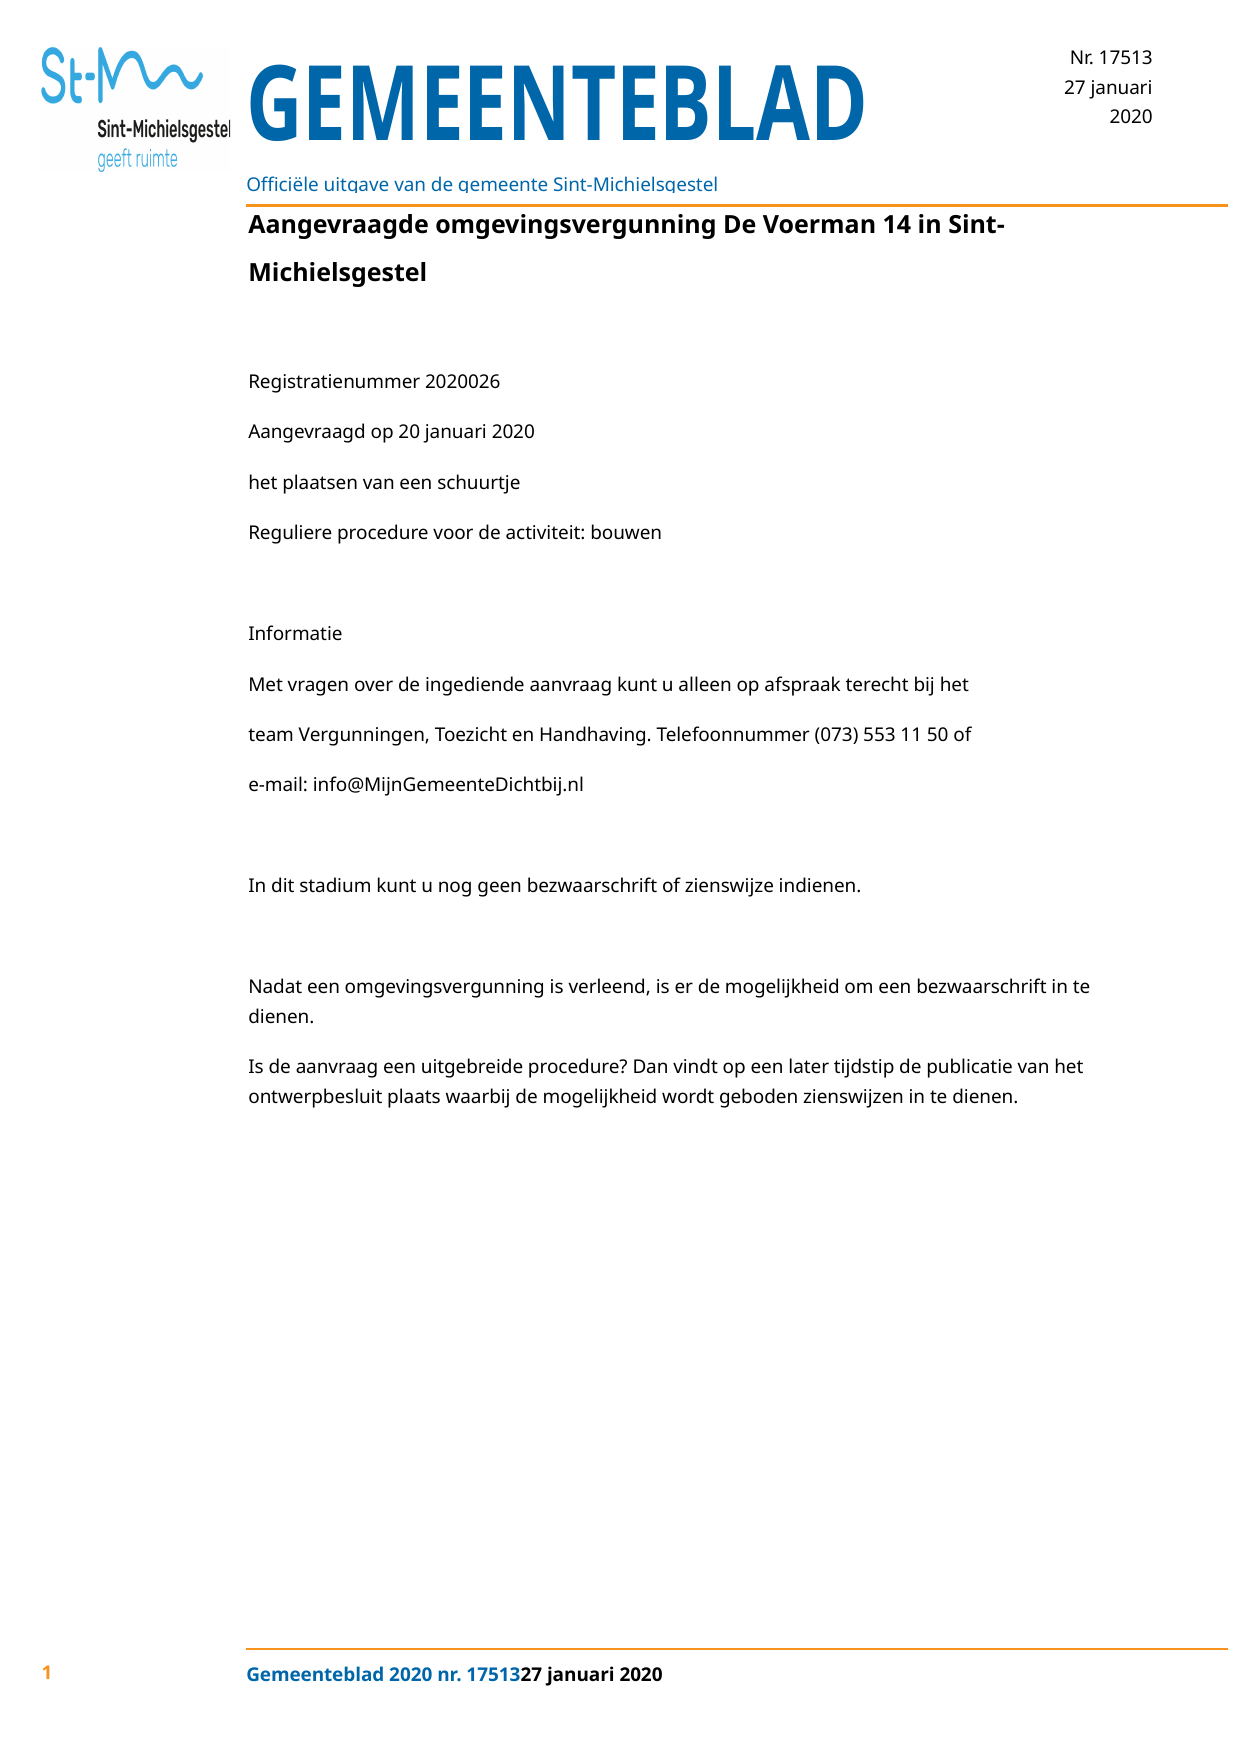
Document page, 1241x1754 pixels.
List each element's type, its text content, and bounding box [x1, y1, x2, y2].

text e-mail: info@MijnGemeenteDichtbij.nl [248, 772, 1152, 797]
text Aangevraagd op 20 januari 2020 [248, 419, 1152, 444]
text In dit stadium kunt u nog geen bezwaarschrift of zienswijze indienen. [248, 872, 1152, 898]
text Informatie [248, 620, 1152, 646]
picture [41, 47, 231, 172]
text het plaatsen van een schuurtje [248, 469, 1152, 495]
text Is de aanvraag een uitgebreide procedure? Dan vindt op een later tijdstip de publicatie van het ontwerpbesluit plaats waarbij de mogelijkheid wordt geboden zienswijzen in te dienen. [248, 1053, 1152, 1109]
text Reguliere procedure voor de activiteit: bouwen [248, 519, 1152, 545]
text Registratienummer 2020026 [248, 368, 1152, 394]
text Aangevraagde omgevingsvergunning De Voerman 14 in Sint-Michielsgestel [248, 207, 1152, 288]
text team Vergunningen, Toezicht en Handhaving. Telefoonnummer (073) 553 11 50 of [248, 721, 1152, 747]
text Nadat een omgevingsvergunning is verleend, is er de mogelijkheid om een bezwaarschrift in te dienen. [248, 973, 1152, 1029]
text Met vragen over de ingediende aanvraag kunt u alleen op afspraak terecht bij het [248, 671, 1152, 697]
